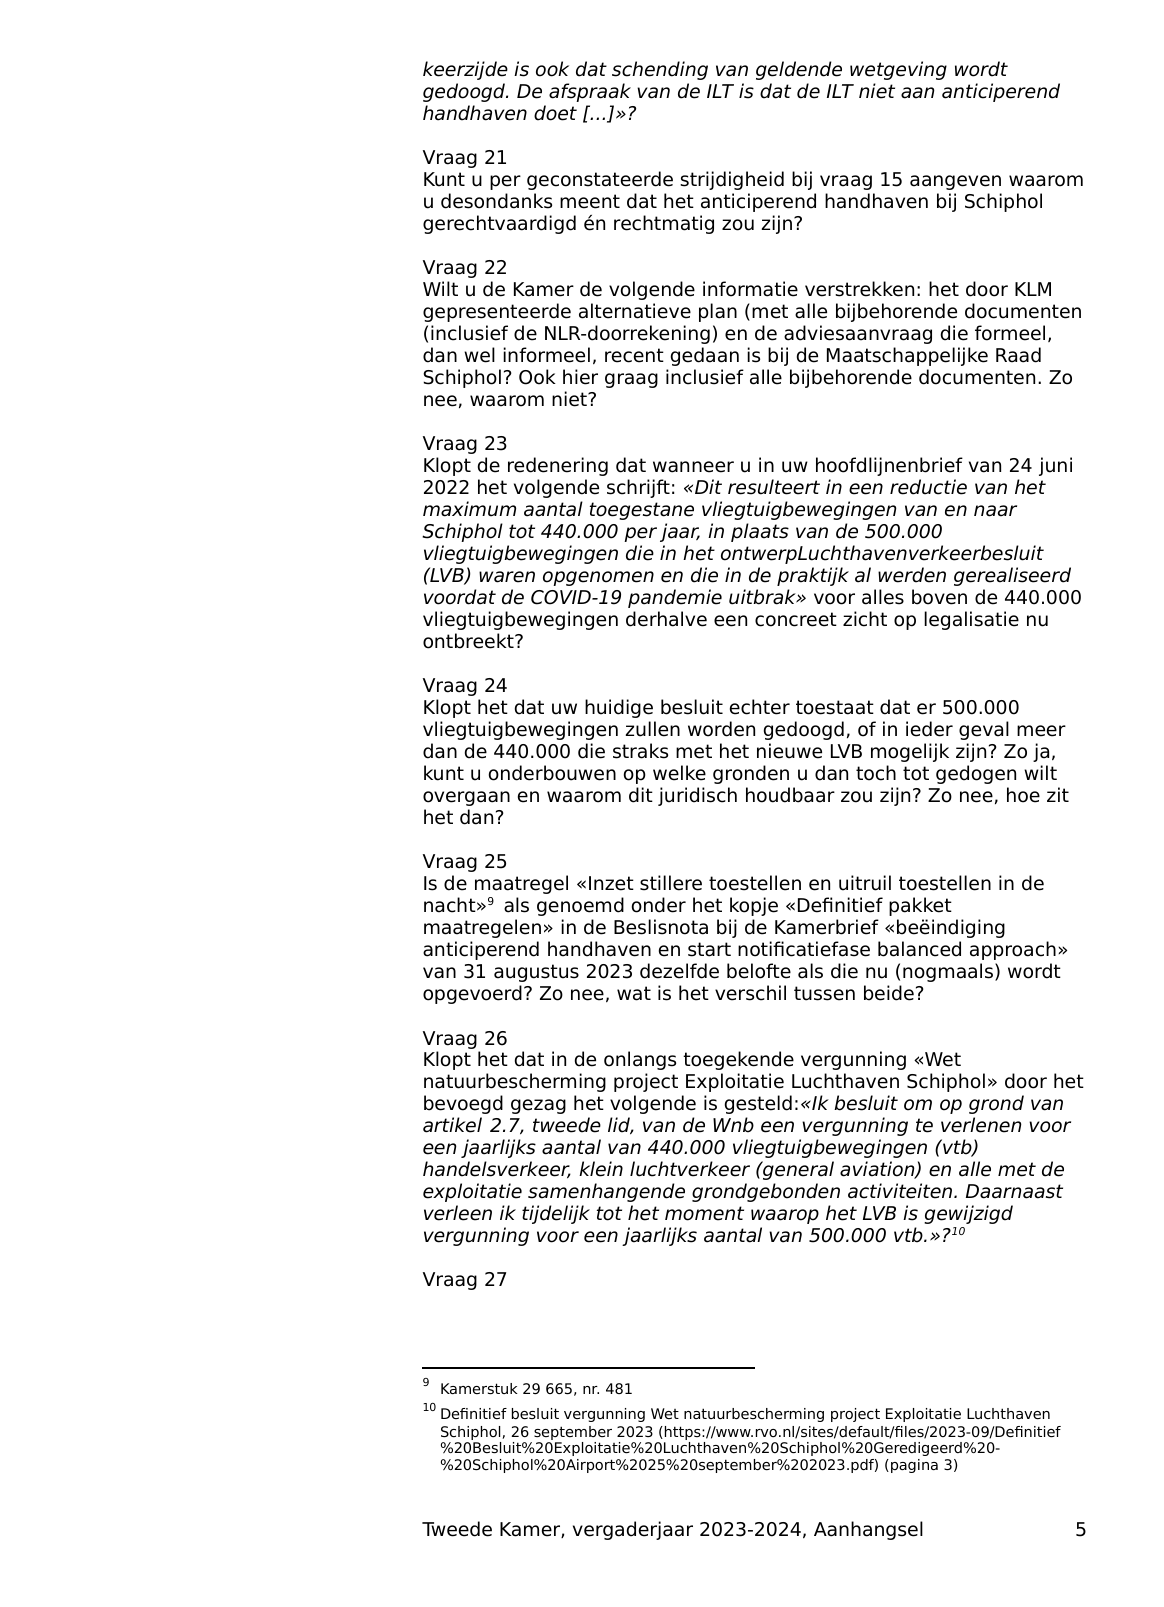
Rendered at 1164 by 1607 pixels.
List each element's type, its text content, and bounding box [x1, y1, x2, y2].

text Vraag 22 [422, 257, 1087, 279]
text Vraag 27 [422, 1269, 1087, 1291]
text Vraag 25 [422, 851, 1087, 873]
text Wilt u de Kamer de volgende informatie verstrekken: het door KLM gepresenteerde alternatieve plan (met alle bijbehorende documenten (inclusief de NLR-doorrekening) en de adviesaanvraag die formeel, dan wel informeel, recent gedaan is bij de Maatschappelijke Raad Schiphol? Ook hier graag inclusief alle bijbehorende documenten. Zo nee, waarom niet? [422, 279, 1087, 411]
text Vraag 26 [422, 1027, 1087, 1049]
text Klopt het dat in de onlangs toegekende vergunning «Wet natuurbescherming project Exploitatie Luchthaven Schiphol» door het bevoegd gezag het volgende is gesteld:«Ik besluit om op grond van artikel 2.7, tweede lid, van de Wnb een vergunning te verlenen voor een jaarlijks aantal van 440.000 vliegtuigbewegingen (vtb) handelsverkeer, klein luchtverkeer (general aviation) en alle met de exploitatie samenhangende grondgebonden activiteiten. Daarnaast verleen ik tijdelijk tot het moment waarop het LVB is gewijzigd vergunning voor een jaarlijks aantal van 500.000 vtb.»? [422, 1049, 1087, 1247]
text Klopt de redenering dat wanneer u in uw hoofdlijnenbrief van 24 juni 2022 het volgende schrijft: «Dit resulteert in een reductie van het maximum aantal toegestane vliegtuigbewegingen van en naar Schiphol tot 440.000 per jaar, in plaats van de 500.000 vliegtuigbewegingen die in het ontwerpLuchthavenverkeerbesluit (LVB) waren opgenomen en die in de praktijk al werden gerealiseerd voordat de COVID-19 pandemie uitbrak» voor alles boven de 440.000 vliegtuigbewegingen derhalve een concreet zicht op legalisatie nu ontbreekt? [422, 455, 1087, 653]
text Is de maatregel «Inzet stillere toestellen en uitruil toestellen in de nacht» als genoemd onder het kopje «Definitief pakket maatregelen» in de Beslisnota bij de Kamerbrief «beëindiging anticiperend handhaven en start notificatiefase balanced approach» van 31 augustus 2023 dezelfde belofte als die nu (nogmaals) wordt opgevoerd? Zo nee, wat is het verschil tussen beide? [422, 873, 1087, 1005]
text Klopt het dat uw huidige besluit echter toestaat dat er 500.000 vliegtuigbewegingen zullen worden gedoogd, of in ieder geval meer dan de 440.000 die straks met het nieuwe LVB mogelijk zijn? Zo ja, kunt u onderbouwen op welke gronden u dan toch tot gedogen wilt overgaan en waarom dit juridisch houdbaar zou zijn? Zo nee, hoe zit het dan? [422, 697, 1087, 829]
text Definitief besluit vergunning Wet natuurbescherming project Exploitatie Luchthaven Schiphol, 26 september 2023 (https://www.rvo.nl/sites/default/files/2023-09/Definitief%20Besluit%20Exploitatie%20Luchthaven%20Schiphol%20Geredigeerd%20-%20Schiphol%20Airport%2025%20september%202023.pdf) (pagina 3) [422, 1402, 1087, 1474]
text Kamerstuk 29 665, nr. 481 [422, 1377, 1087, 1399]
text Vraag 21 [422, 147, 1087, 169]
text Kunt u per geconstateerde strijdigheid bij vraag 15 aangeven waarom u desondanks meent dat het anticiperend handhaven bij Schiphol gerechtvaardigd én rechtmatig zou zijn? [422, 169, 1087, 235]
text Vraag 23 [422, 433, 1087, 455]
text keerzijde is ook dat schending van geldende wetgeving wordt gedoogd. De afspraak van de ILT is dat de ILT niet aan anticiperend handhaven doet [...]»? [422, 59, 1087, 125]
text Vraag 24 [422, 675, 1087, 697]
